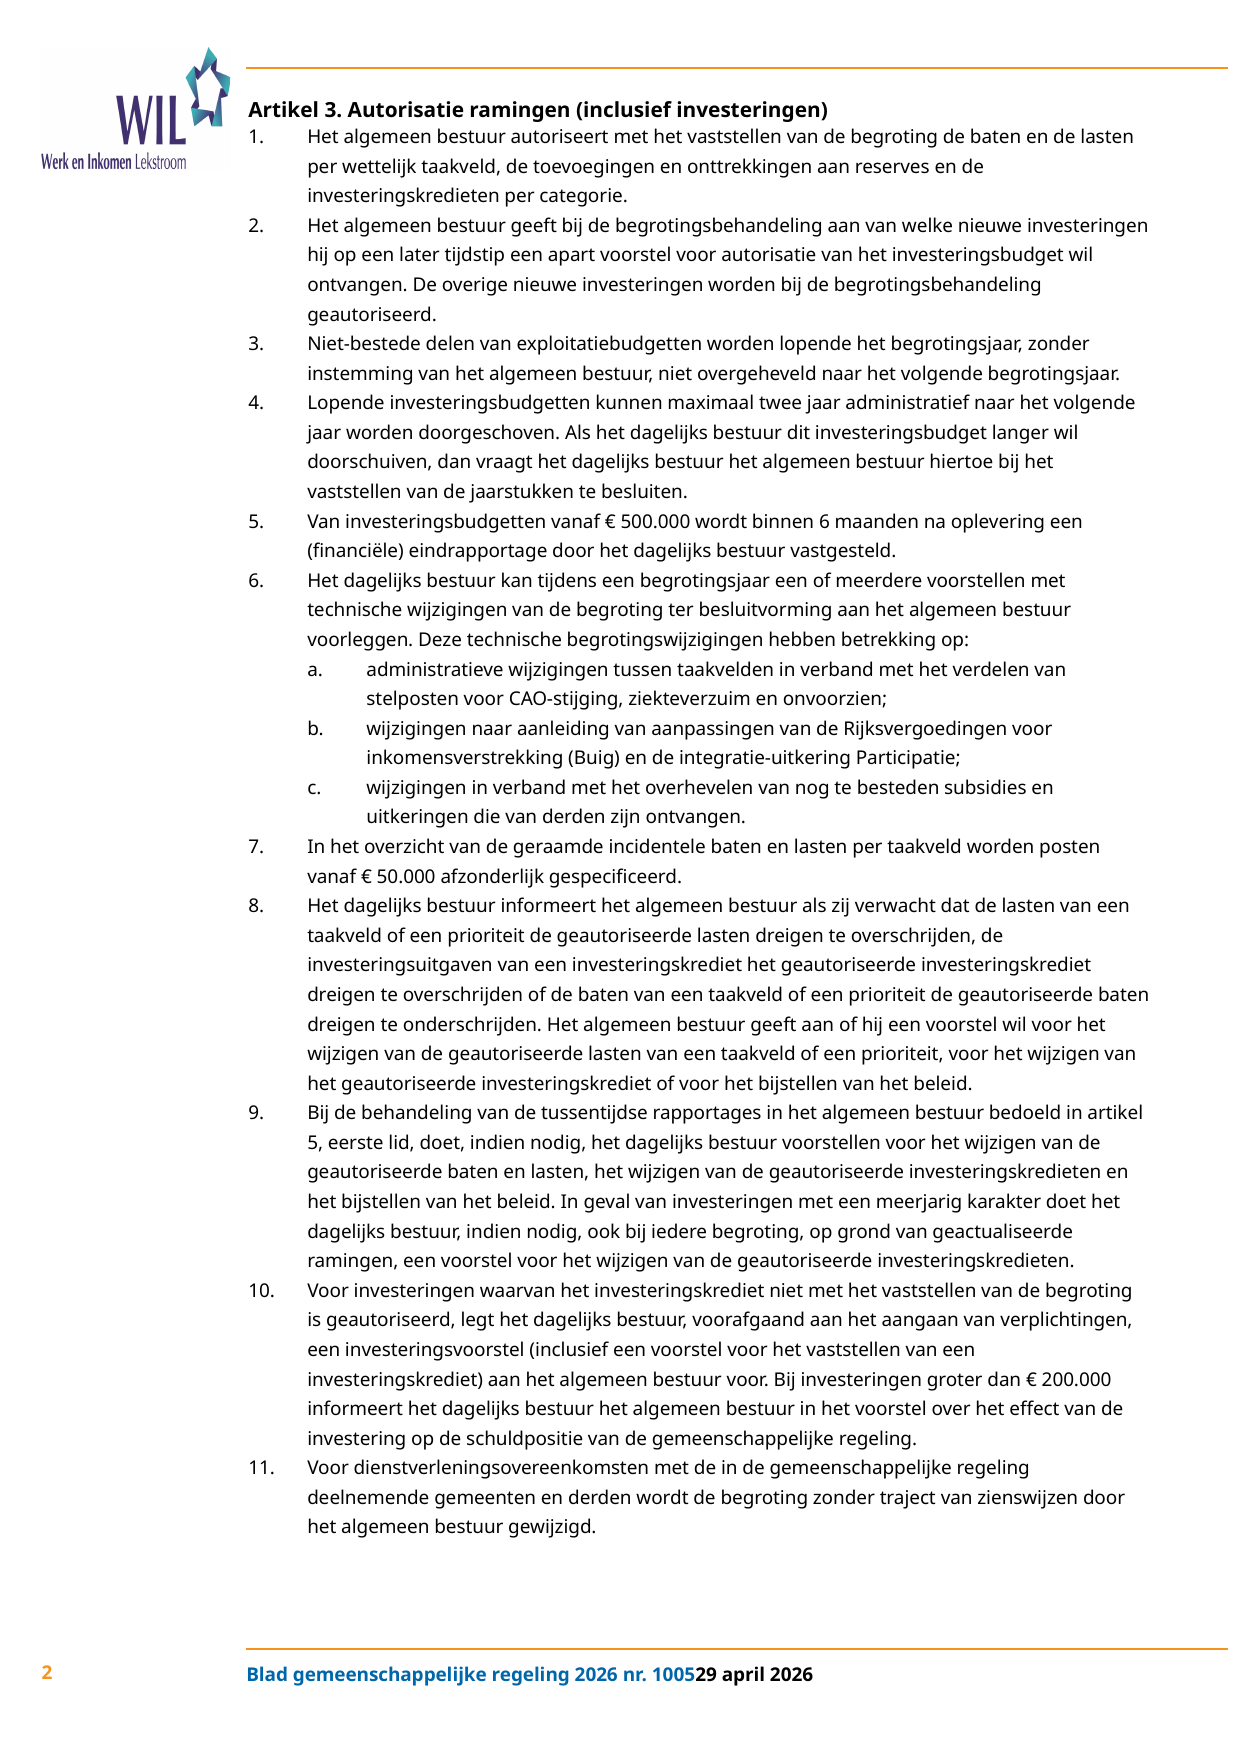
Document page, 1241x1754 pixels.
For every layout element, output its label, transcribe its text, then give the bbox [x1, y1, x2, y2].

list Niet-bestede delen van exploitatiebudgetten worden lopende het begrotingsjaar, zonder instemming van het algemeen bestuur, niet overgeheveld naar het volgende begrotingsjaar. [248, 330, 1152, 386]
list Bij de behandeling van de tussentijdse rapportages in het algemeen bestuur bedoeld in artikel 5, eerste lid, doet, indien nodig, het dagelijks bestuur voorstellen voor het wijzigen van de geautoriseerde baten en lasten, het wijzigen van de geautoriseerde investeringskredieten en het bijstellen van het beleid. In geval van investeringen met een meerjarig karakter doet het dagelijks bestuur, indien nodig, ook bij iedere begroting, op grond van geactualiseerde ramingen, een voorstel voor het wijzigen van de geautoriseerde investeringskredieten. [248, 1099, 1152, 1273]
list wijzigingen in verband met het overhevelen van nog te besteden subsidies en uitkeringen die van derden zijn ontvangen. [307, 774, 1152, 829]
list Het dagelijks bestuur informeert het algemeen bestuur als zij verwacht dat de lasten van een taakveld of een prioriteit de geautoriseerde lasten dreigen te overschrijden, de investeringsuitgaven van een investeringskrediet het geautoriseerde investeringskrediet dreigen te overschrijden of de baten van een taakveld of een prioriteit de geautoriseerde baten dreigen te onderschrijden. Het algemeen bestuur geeft aan of hij een voorstel wil voor het wijzigen van de geautoriseerde lasten van een taakveld of een prioriteit, voor het wijzigen van het geautoriseerde investeringskrediet of voor het bijstellen van het beleid. [248, 892, 1152, 1096]
list Lopende investeringsbudgetten kunnen maximaal twee jaar administratief naar het volgende jaar worden doorgeschoven. Als het dagelijks bestuur dit investeringsbudget langer wil doorschuiven, dan vraagt het dagelijks bestuur het algemeen bestuur hiertoe bij het vaststellen van de jaarstukken te besluiten. [248, 389, 1152, 504]
list wijzigingen naar aanleiding van aanpassingen van de Rijksvergoedingen voor inkomensverstrekking (Buig) en de integratie-uitkering Participatie; [307, 715, 1152, 770]
list In het overzicht van de geraamde incidentele baten en lasten per taakveld worden posten vanaf € 50.000 afzonderlijk gespecificeerd. [248, 833, 1152, 888]
list Het dagelijks bestuur kan tijdens een begrotingsjaar een of meerdere voorstellen met technische wijzigingen van de begroting ter besluitvorming aan het algemeen bestuur voorleggen. Deze technische begrotingswijzigingen hebben betrekking op: [248, 567, 1152, 652]
picture [41, 47, 231, 172]
list Voor investeringen waarvan het investeringskrediet niet met het vaststellen van de begroting is geautoriseerd, legt het dagelijks bestuur, voorafgaand aan het aangaan van verplichtingen, een investeringsvoorstel (inclusief een voorstel voor het vaststellen van een investeringskrediet) aan het algemeen bestuur voor. Bij investeringen groter dan € 200.000 informeert het dagelijks bestuur het algemeen bestuur in het voorstel over het effect van de investering op de schuldpositie van de gemeenschappelijke regeling. [248, 1277, 1152, 1451]
list Het algemeen bestuur geeft bij de begrotingsbehandeling aan van welke nieuwe investeringen hij op een later tijdstip een apart voorstel voor autorisatie van het investeringsbudget wil ontvangen. De overige nieuwe investeringen worden bij de begrotingsbehandeling geautoriseerd. [248, 212, 1152, 326]
list Van investeringsbudgetten vanaf € 500.000 wordt binnen 6 maanden na oplevering een (financiële) eindrapportage door het dagelijks bestuur vastgesteld. [248, 508, 1152, 563]
text Artikel 3. Autorisatie ramingen (inclusief investeringen) [248, 95, 1152, 123]
list administratieve wijzigingen tussen taakvelden in verband met het verdelen van stelposten voor CAO-stijging, ziekteverzuim en onvoorzien; [307, 656, 1152, 711]
list Voor dienstverleningsovereenkomsten met de in de gemeenschappelijke regeling deelnemende gemeenten en derden wordt de begroting zonder traject van zienswijzen door het algemeen bestuur gewijzigd. [248, 1454, 1152, 1539]
list Het algemeen bestuur autoriseert met het vaststellen van de begroting de baten en de lasten per wettelijk taakveld, de toevoegingen en onttrekkingen aan reserves en de investeringskredieten per categorie. [248, 123, 1152, 208]
